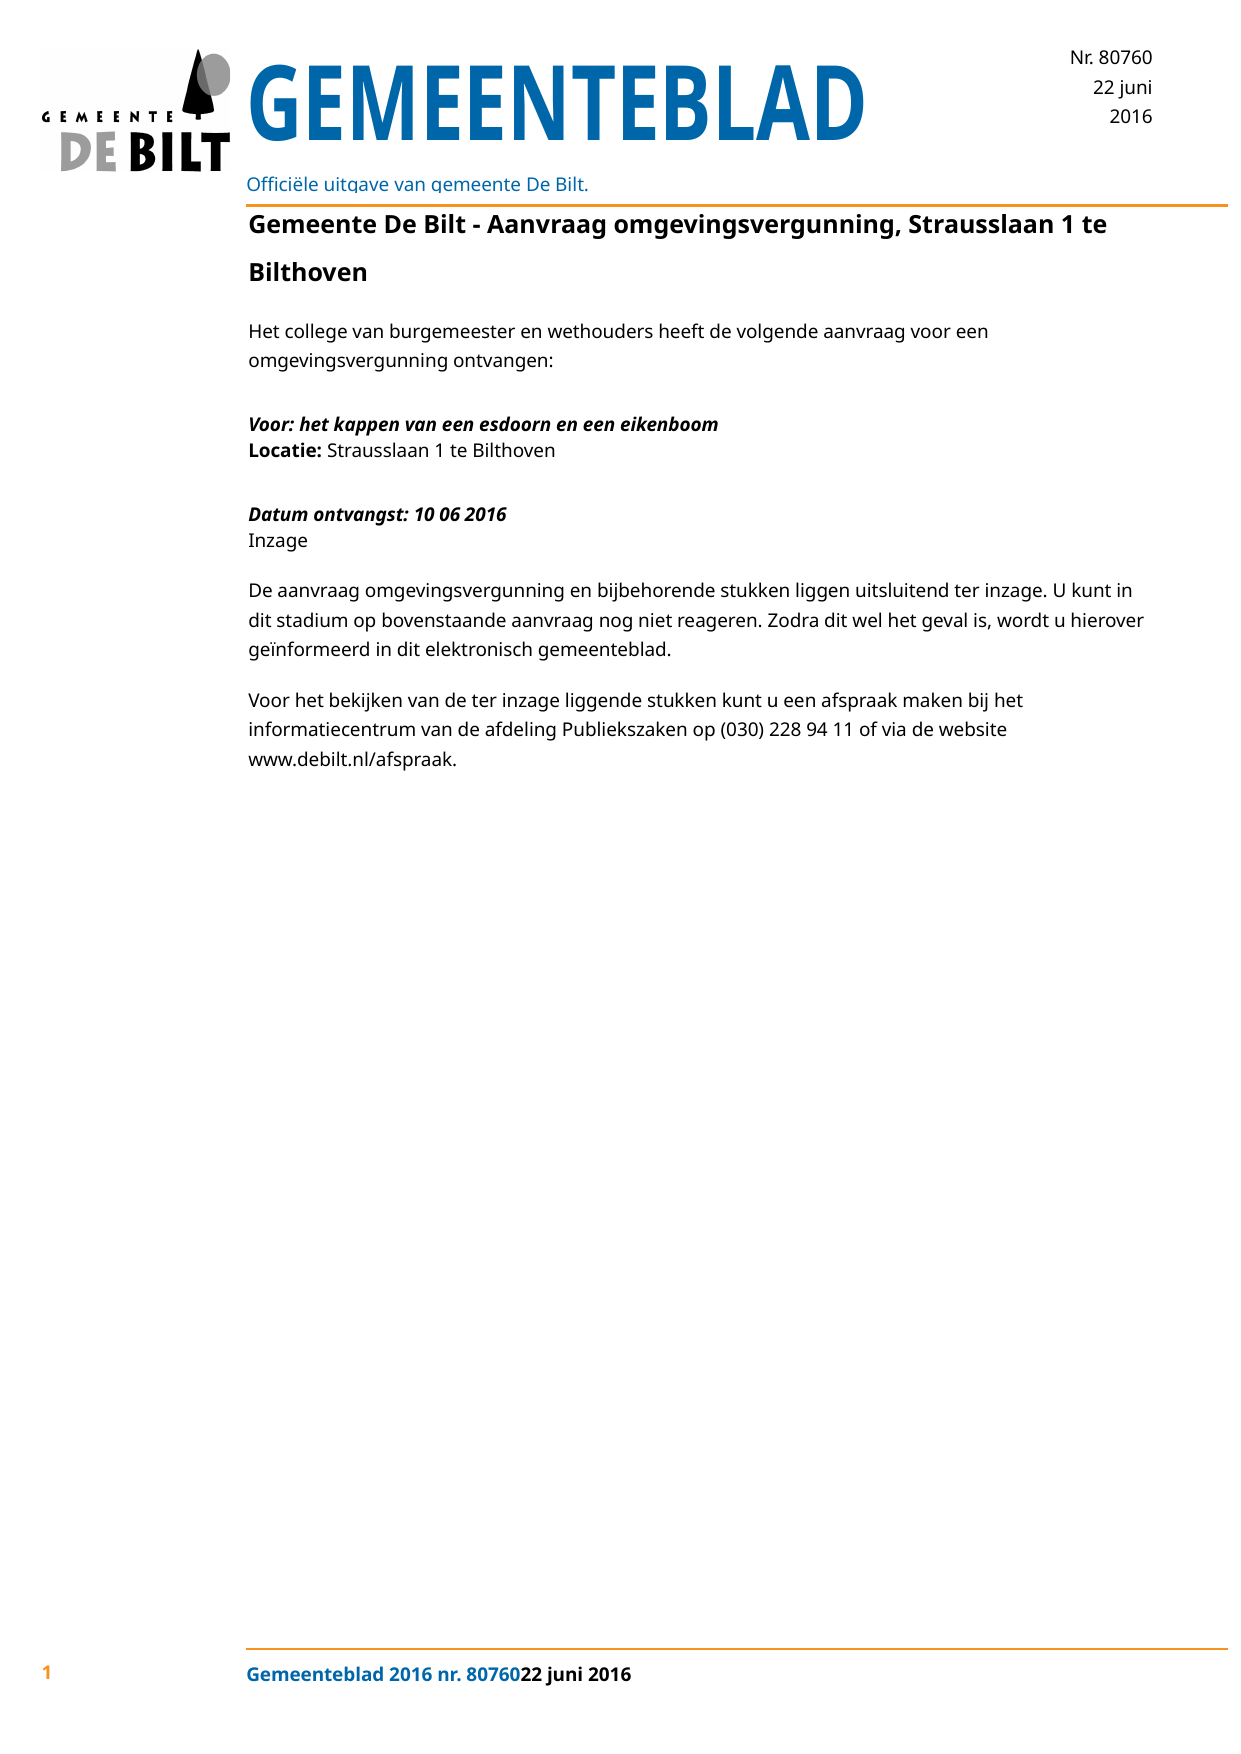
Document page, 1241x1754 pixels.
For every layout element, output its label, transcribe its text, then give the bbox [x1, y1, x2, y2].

text Datum ontvangst: 10 06 2016 [248, 501, 1152, 527]
text De aanvraag omgevingsvergunning en bijbehorende stukken liggen uitsluitend ter inzage. U kunt in dit stadium op bovenstaande aanvraag nog niet reageren. Zodra dit wel het geval is, wordt u hierover geïnformeerd in dit elektronisch gemeenteblad. [248, 577, 1152, 662]
text Inzage [248, 527, 1152, 553]
text Voor: het kappen van een esdoorn en een eikenboom [248, 411, 1152, 437]
picture [41, 47, 231, 172]
text Het college van burgemeester en wethouders heeft de volgende aanvraag voor een omgevingsvergunning ontvangen: [248, 318, 1152, 373]
text Gemeente De Bilt - Aanvraag omgevingsvergunning, Strausslaan 1 te Bilthoven [248, 207, 1152, 288]
text Voor het bekijken van de ter inzage liggende stukken kunt u een afspraak maken bij het informatiecentrum van de afdeling Publiekszaken op (030) 228 94 11 of via de website www.debilt.nl/afspraak. [248, 687, 1152, 772]
text Locatie: Strausslaan 1 te Bilthoven [248, 437, 1152, 463]
